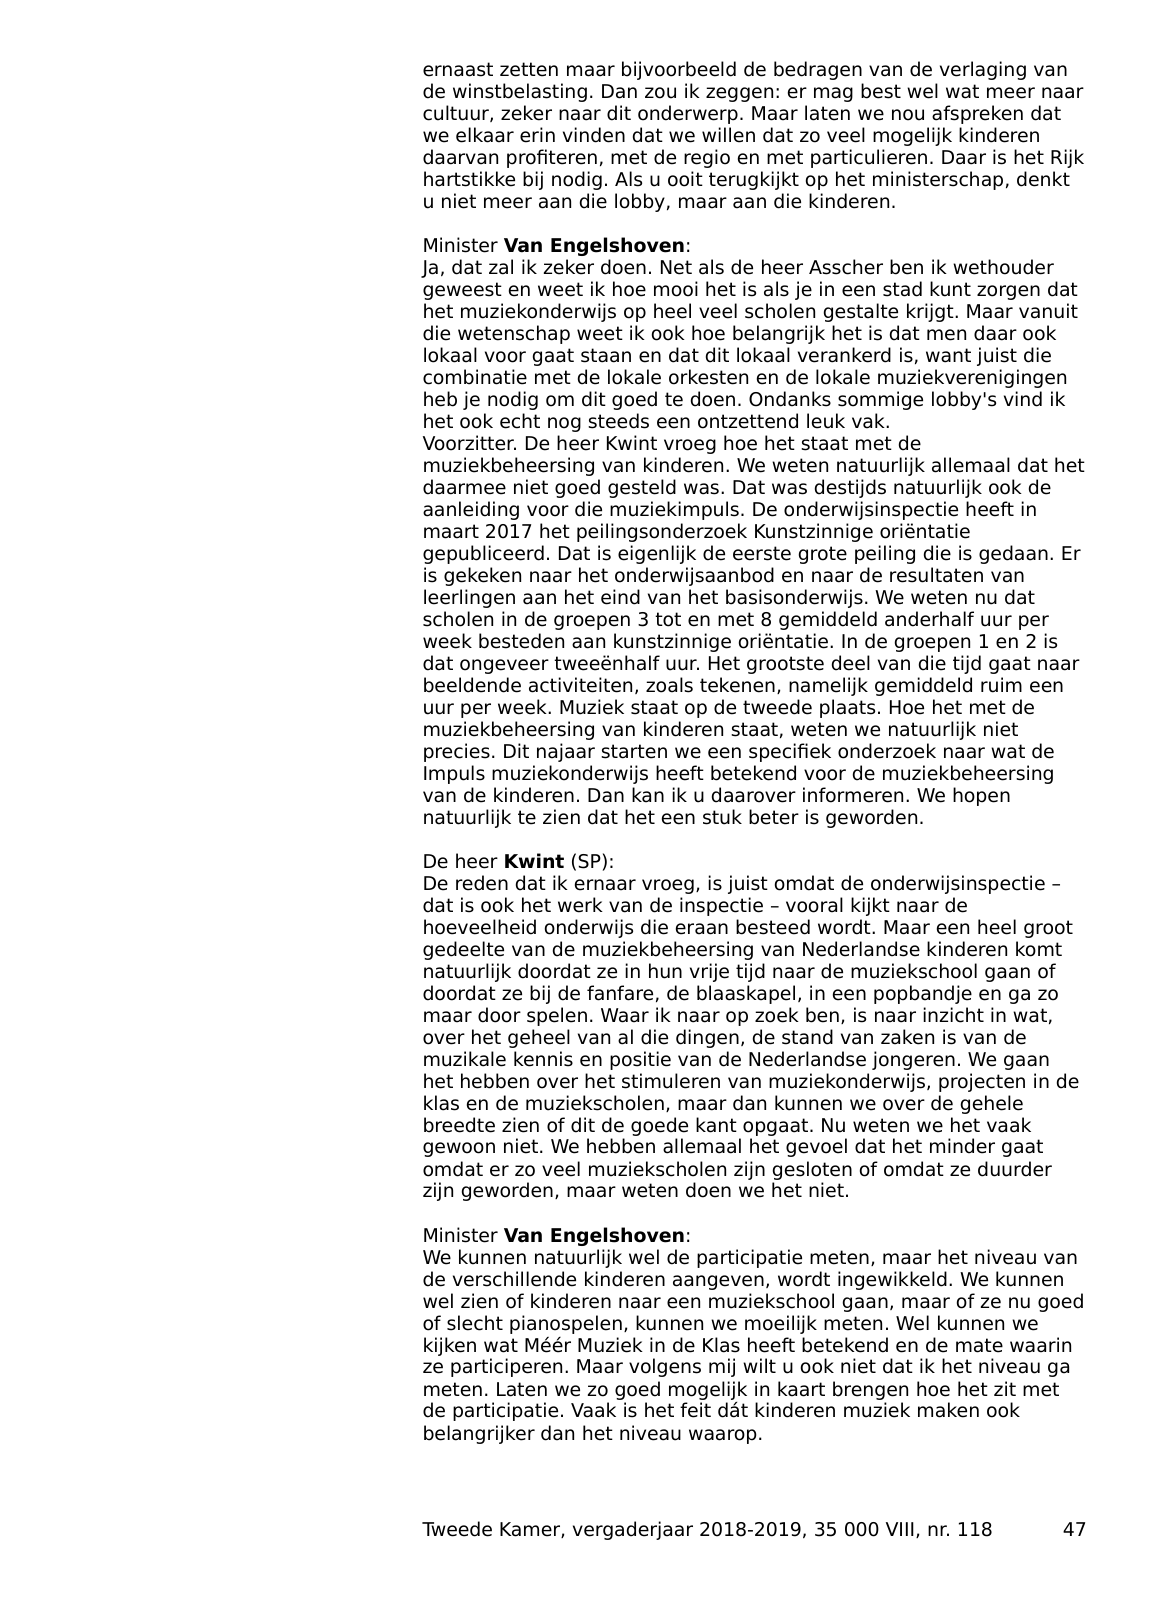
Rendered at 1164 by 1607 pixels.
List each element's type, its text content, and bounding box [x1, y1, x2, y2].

text ernaast zetten maar bijvoorbeeld de bedragen van de verlaging van de winstbelasting. Dan zou ik zeggen: er mag best wel wat meer naar cultuur, zeker naar dit onderwerp. Maar laten we nou afspreken dat we elkaar erin vinden dat we willen dat zo veel mogelijk kinderen daarvan profiteren, met de regio en met particulieren. Daar is het Rijk hartstikke bij nodig. Als u ooit terugkijkt op het ministerschap, denkt u niet meer aan die lobby, maar aan die kinderen. [422, 59, 1087, 213]
text Minister Van Engelshoven: [422, 235, 1087, 257]
text De heer Kwint (SP): [422, 851, 1087, 873]
text We kunnen natuurlijk wel de participatie meten, maar het niveau van de verschillende kinderen aangeven, wordt ingewikkeld. We kunnen wel zien of kinderen naar een muziekschool gaan, maar of ze nu goed of slecht pianospelen, kunnen we moeilijk meten. Wel kunnen we kijken wat Méér Muziek in de Klas heeft betekend en de mate waarin ze participeren. Maar volgens mij wilt u ook niet dat ik het niveau ga meten. Laten we zo goed mogelijk in kaart brengen hoe het zit met de participatie. Vaak is het feit dát kinderen muziek maken ook belangrijker dan het niveau waarop. [422, 1247, 1087, 1444]
text Minister Van Engelshoven: [422, 1224, 1087, 1247]
text De reden dat ik ernaar vroeg, is juist omdat de onderwijsinspectie – dat is ook het werk van de inspectie – vooral kijkt naar de hoeveelheid onderwijs die eraan besteed wordt. Maar een heel groot gedeelte van de muziekbeheersing van Nederlandse kinderen komt natuurlijk doordat ze in hun vrije tijd naar de muziekschool gaan of doordat ze bij de fanfare, de blaaskapel, in een popbandje en ga zo maar door spelen. Waar ik naar op zoek ben, is naar inzicht in wat, over het geheel van al die dingen, de stand van zaken is van de muzikale kennis en positie van de Nederlandse jongeren. We gaan het hebben over het stimuleren van muziekonderwijs, projecten in de klas en de muziekscholen, maar dan kunnen we over de gehele breedte zien of dit de goede kant opgaat. Nu weten we het vaak gewoon niet. We hebben allemaal het gevoel dat het minder gaat omdat er zo veel muziekscholen zijn gesloten of omdat ze duurder zijn geworden, maar weten doen we het niet. [422, 873, 1087, 1202]
text Voorzitter. De heer Kwint vroeg hoe het staat met de muziekbeheersing van kinderen. We weten natuurlijk allemaal dat het daarmee niet goed gesteld was. Dat was destijds natuurlijk ook de aanleiding voor die muziekimpuls. De onderwijsinspectie heeft in maart 2017 het peilingsonderzoek Kunstzinnige oriëntatie gepubliceerd. Dat is eigenlijk de eerste grote peiling die is gedaan. Er is gekeken naar het onderwijsaanbod en naar de resultaten van leerlingen aan het eind van het basisonderwijs. We weten nu dat scholen in de groepen 3 tot en met 8 gemiddeld anderhalf uur per week besteden aan kunstzinnige oriëntatie. In de groepen 1 en 2 is dat ongeveer tweeënhalf uur. Het grootste deel van die tijd gaat naar beeldende activiteiten, zoals tekenen, namelijk gemiddeld ruim een uur per week. Muziek staat op de tweede plaats. Hoe het met de muziekbeheersing van kinderen staat, weten we natuurlijk niet precies. Dit najaar starten we een specifiek onderzoek naar wat de Impuls muziekonderwijs heeft betekend voor de muziekbeheersing van de kinderen. Dan kan ik u daarover informeren. We hopen natuurlijk te zien dat het een stuk beter is geworden. [422, 433, 1087, 828]
text Ja, dat zal ik zeker doen. Net als de heer Asscher ben ik wethouder geweest en weet ik hoe mooi het is als je in een stad kunt zorgen dat het muziekonderwijs op heel veel scholen gestalte krijgt. Maar vanuit die wetenschap weet ik ook hoe belangrijk het is dat men daar ook lokaal voor gaat staan en dat dit lokaal verankerd is, want juist die combinatie met de lokale orkesten en de lokale muziekverenigingen heb je nodig om dit goed te doen. Ondanks sommige lobby's vind ik het ook echt nog steeds een ontzettend leuk vak. [422, 257, 1087, 433]
